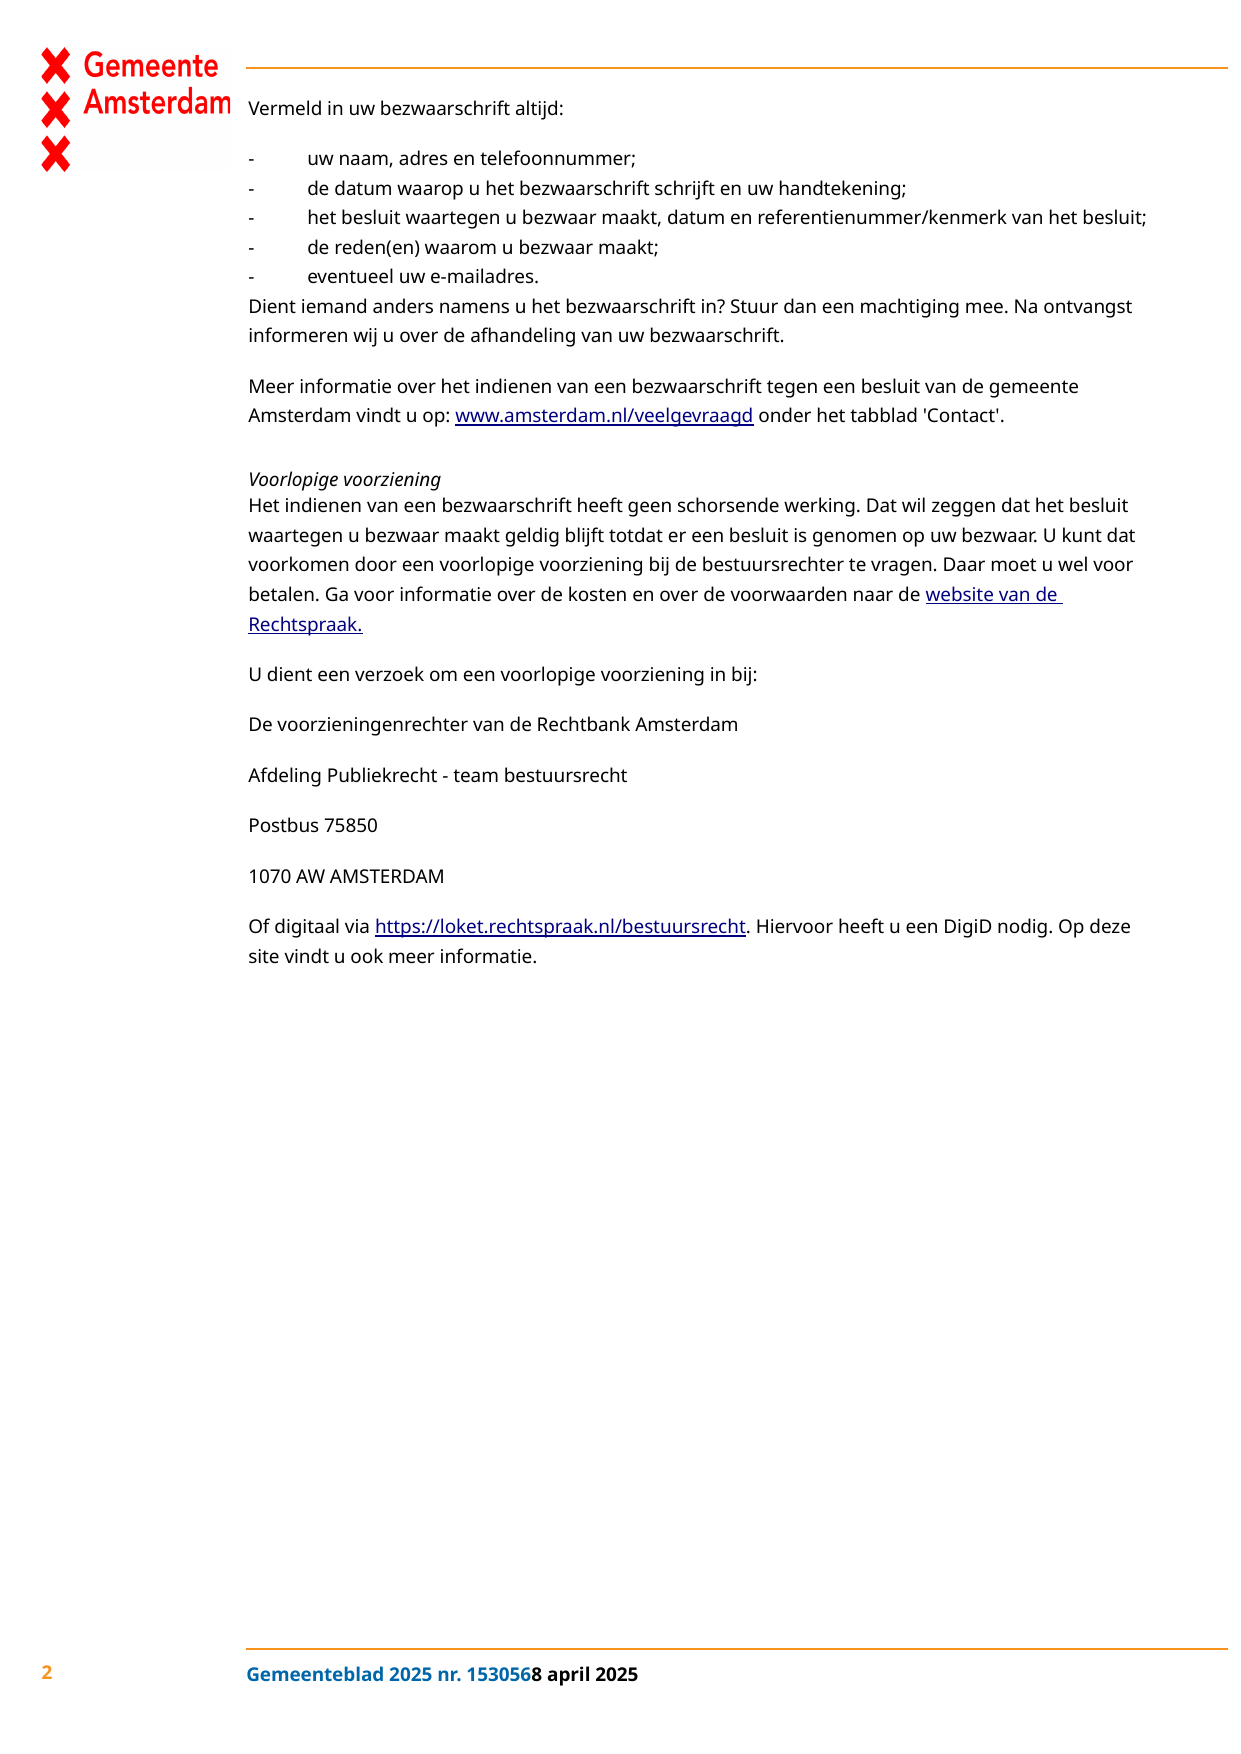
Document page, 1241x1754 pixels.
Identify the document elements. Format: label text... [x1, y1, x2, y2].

list de datum waarop u het bezwaarschrift schrijft en uw handtekening; [248, 175, 1152, 201]
text Postbus 75850 [248, 812, 1152, 838]
text De voorzieningenrechter van de Rechtbank Amsterdam [248, 712, 1152, 737]
picture [41, 47, 231, 172]
list uw naam, adres en telefoonnummer; [248, 145, 1152, 171]
text Dient iemand anders namens u het bezwaarschrift in? Stuur dan een machtiging mee. Na ontvangst informeren wij u over de afhandeling van uw bezwaarschrift. [248, 293, 1152, 348]
text Vermeld in uw bezwaarschrift altijd: [248, 95, 1152, 121]
text Afdeling Publiekrecht - team bestuursrecht [248, 762, 1152, 788]
list het besluit waartegen u bezwaar maakt, datum en referentienummer/kenmerk van het besluit; [248, 204, 1152, 230]
list eventueel uw e-mailadres. [248, 263, 1152, 289]
text U dient een verzoek om een voorlopige voorziening in bij: [248, 661, 1152, 687]
list de reden(en) waarom u bezwaar maakt; [248, 234, 1152, 260]
text Voorlopige voorziening [248, 467, 1152, 492]
text Of digitaal via https://loket.rechtspraak.nl/bestuursrecht. Hiervoor heeft u een DigiD nodig. Op deze site vindt u ook meer informatie. [248, 913, 1152, 968]
text Meer informatie over het indienen van een bezwaarschrift tegen een besluit van de gemeente Amsterdam vindt u op: www.amsterdam.nl/veelgevraagd onder het tabblad 'Contact'. [248, 373, 1152, 428]
text Het indienen van een bezwaarschrift heeft geen schorsende werking. Dat wil zeggen dat het besluit waartegen u bezwaar maakt geldig blijft totdat er een besluit is genomen op uw bezwaar. U kunt dat voorkomen door een voorlopige voorziening bij de bestuursrechter te vragen. Daar moet u wel voor betalen. Ga voor informatie over de kosten en over de voorwaarden naar de website van de Rechtspraak. [248, 492, 1152, 636]
text 1070 AW AMSTERDAM [248, 863, 1152, 888]
